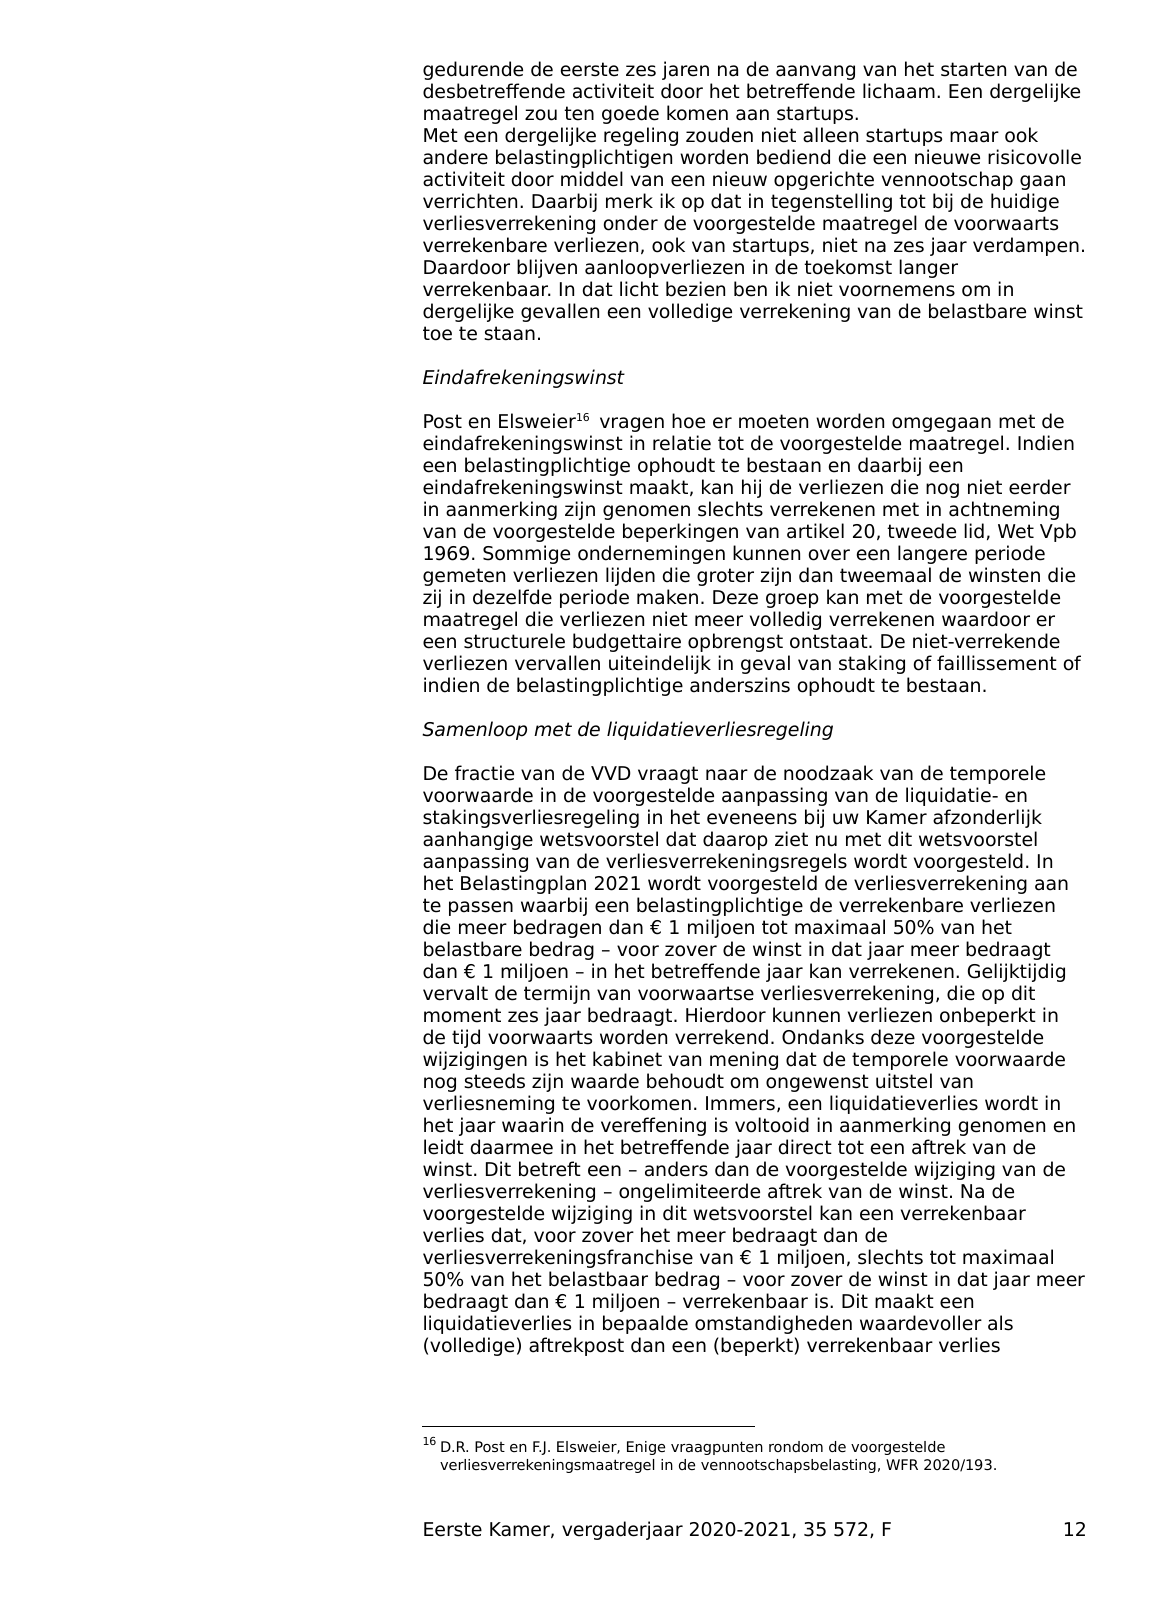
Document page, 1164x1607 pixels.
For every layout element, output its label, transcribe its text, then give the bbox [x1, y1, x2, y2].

text gedurende de eerste zes jaren na de aanvang van het starten van de desbetreffende activiteit door het betreffende lichaam. Een dergelijke maatregel zou ten goede komen aan startups. [422, 59, 1087, 125]
subtitle Samenloop met de liquidatieverliesregeling [422, 719, 1087, 741]
text Post en Elsweier vragen hoe er moeten worden omgegaan met de eindafrekeningswinst in relatie tot de voorgestelde maatregel. Indien een belastingplichtige ophoudt te bestaan en daarbij een eindafrekeningswinst maakt, kan hij de verliezen die nog niet eerder in aanmerking zijn genomen slechts verrekenen met in achtneming van de voorgestelde beperkingen van artikel 20, tweede lid, Wet Vpb 1969. Sommige ondernemingen kunnen over een langere periode gemeten verliezen lijden die groter zijn dan tweemaal de winsten die zij in dezelfde periode maken. Deze groep kan met de voorgestelde maatregel die verliezen niet meer volledig verrekenen waardoor er een structurele budgettaire opbrengst ontstaat. De niet-verrekende verliezen vervallen uiteindelijk in geval van staking of faillissement of indien de belastingplichtige anderszins ophoudt te bestaan. [422, 411, 1087, 697]
text Met een dergelijke regeling zouden niet alleen startups maar ook andere belastingplichtigen worden bediend die een nieuwe risicovolle activiteit door middel van een nieuw opgerichte vennootschap gaan verrichten. Daarbij merk ik op dat in tegenstelling tot bij de huidige verliesverrekening onder de voorgestelde maatregel de voorwaarts verrekenbare verliezen, ook van startups, niet na zes jaar verdampen. Daardoor blijven aanloopverliezen in de toekomst langer verrekenbaar. In dat licht bezien ben ik niet voornemens om in dergelijke gevallen een volledige verrekening van de belastbare winst toe te staan. [422, 125, 1087, 345]
subtitle Eindafrekeningswinst [422, 367, 1087, 389]
text De fractie van de VVD vraagt naar de noodzaak van de temporele voorwaarde in de voorgestelde aanpassing van de liquidatie- en stakingsverliesregeling in het eveneens bij uw Kamer afzonderlijk aanhangige wetsvoorstel dat daarop ziet nu met dit wetsvoorstel aanpassing van de verliesverrekeningsregels wordt voorgesteld. In het Belastingplan 2021 wordt voorgesteld de verliesverrekening aan te passen waarbij een belastingplichtige de verrekenbare verliezen die meer bedragen dan € 1 miljoen tot maximaal 50% van het belastbare bedrag – voor zover de winst in dat jaar meer bedraagt dan € 1 miljoen – in het betreffende jaar kan verrekenen. Gelijktijdig vervalt de termijn van voorwaartse verliesverrekening, die op dit moment zes jaar bedraagt. Hierdoor kunnen verliezen onbeperkt in de tijd voorwaarts worden verrekend. Ondanks deze voorgestelde wijzigingen is het kabinet van mening dat de temporele voorwaarde nog steeds zijn waarde behoudt om ongewenst uitstel van verliesneming te voorkomen. Immers, een liquidatieverlies wordt in het jaar waarin de vereffening is voltooid in aanmerking genomen en leidt daarmee in het betreffende jaar direct tot een aftrek van de winst. Dit betreft een – anders dan de voorgestelde wijziging van de verliesverrekening – ongelimiteerde aftrek van de winst. Na de voorgestelde wijziging in dit wetsvoorstel kan een verrekenbaar verlies dat, voor zover het meer bedraagt dan de verliesverrekeningsfranchise van € 1 miljoen, slechts tot maximaal 50% van het belastbaar bedrag – voor zover de winst in dat jaar meer bedraagt dan € 1 miljoen – verrekenbaar is. Dit maakt een liquidatieverlies in bepaalde omstandigheden waardevoller als (volledige) aftrekpost dan een (beperkt) verrekenbaar verlies [422, 763, 1087, 1357]
text D.R. Post en F.J. Elsweier, Enige vraagpunten rondom de voorgestelde verliesverrekeningsmaatregel in de vennootschapsbelasting, WFR 2020/193. [422, 1435, 1087, 1474]
